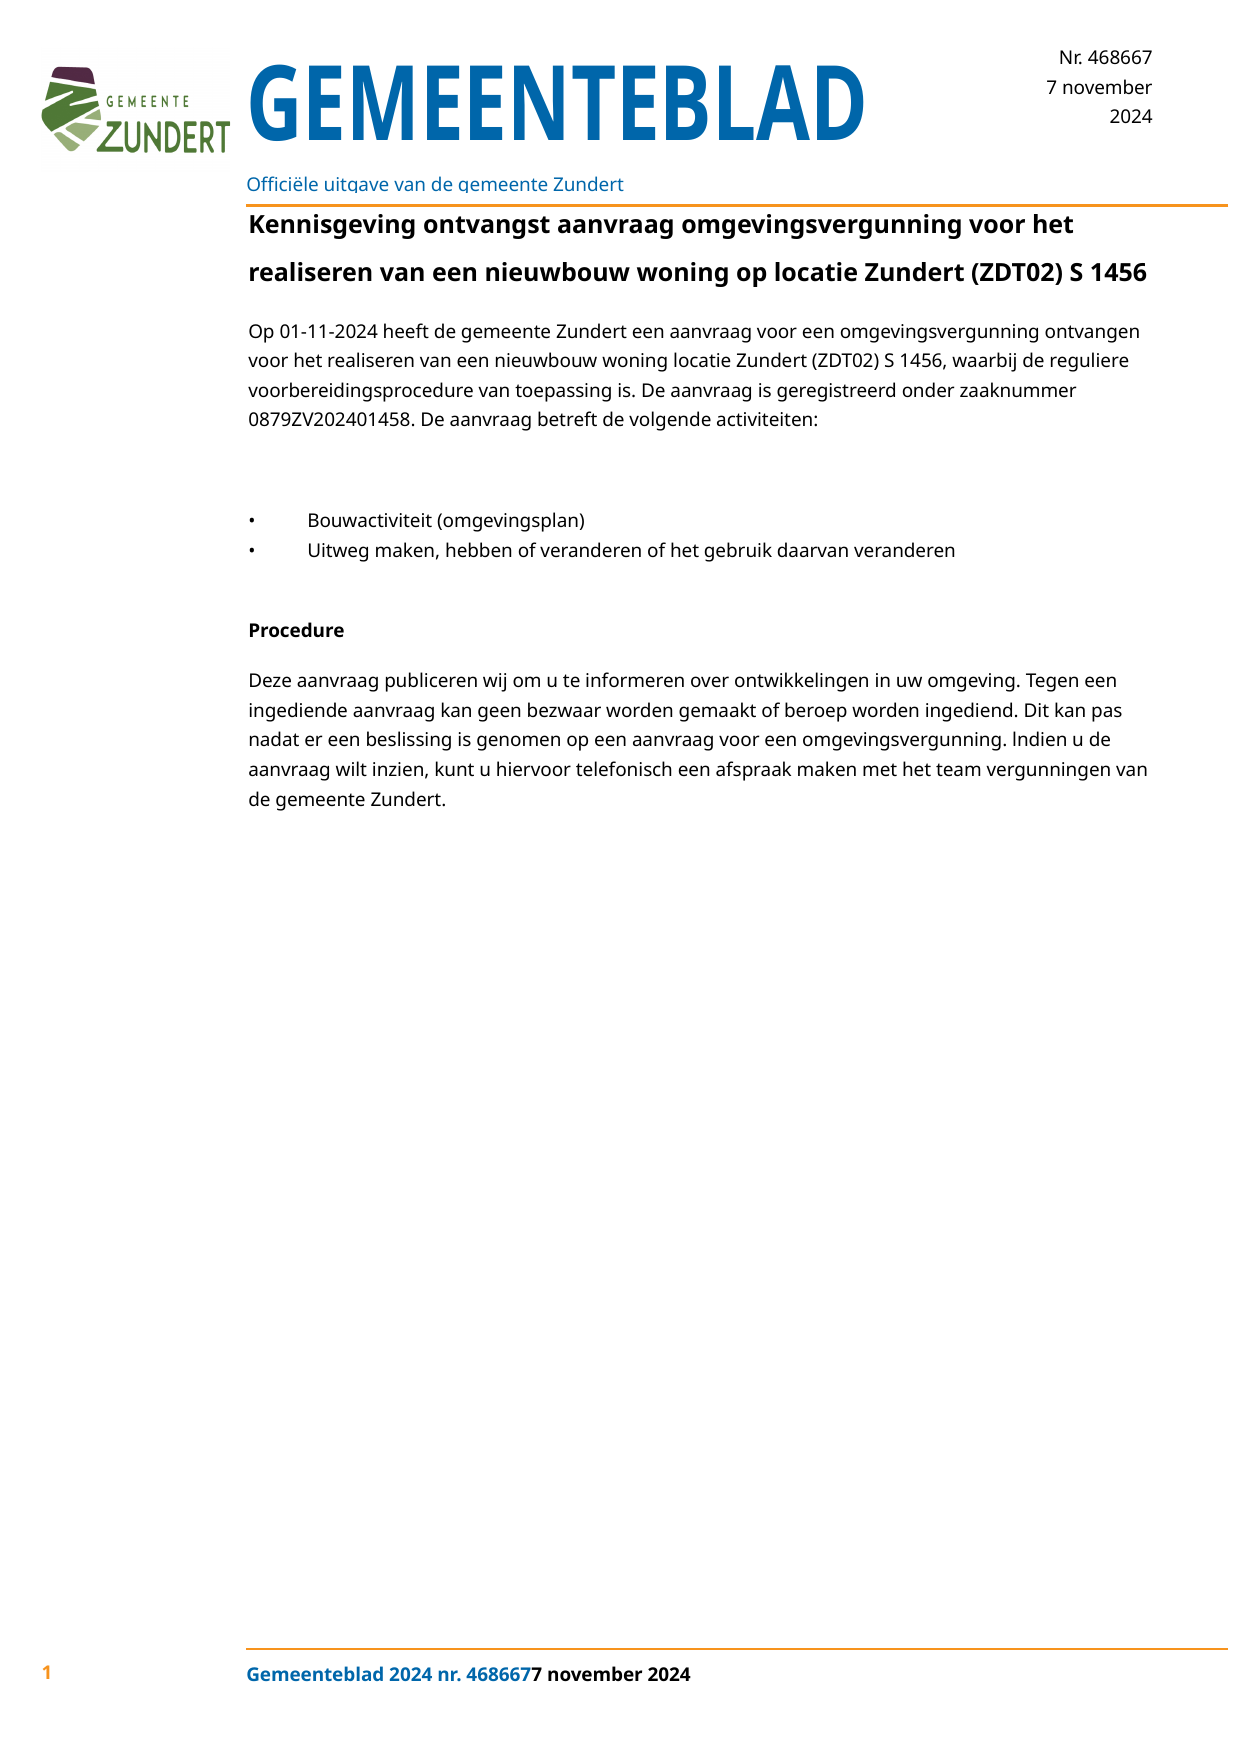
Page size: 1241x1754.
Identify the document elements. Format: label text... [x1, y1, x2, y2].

list Bouwactiviteit (omgevingsplan) [248, 507, 1152, 533]
text Kennisgeving ontvangst aanvraag omgevingsvergunning voor het realiseren van een nieuwbouw woning op locatie Zundert (ZDT02) S 1456 [248, 207, 1152, 288]
text Procedure [248, 617, 1152, 643]
picture [41, 47, 231, 172]
list Uitweg maken, hebben of veranderen of het gebruik daarvan veranderen [248, 537, 1152, 563]
text Deze aanvraag publiceren wij om u te informeren over ontwikkelingen in uw omgeving. Tegen een ingediende aanvraag kan geen bezwaar worden gemaakt of beroep worden ingediend. Dit kan pas nadat er een beslissing is genomen op een aanvraag voor een omgevingsvergunning. lndien u de aanvraag wilt inzien, kunt u hiervoor telefonisch een afspraak maken met het team vergunningen van de gemeente Zundert. [248, 667, 1152, 812]
text Op 01-11-2024 heeft de gemeente Zundert een aanvraag voor een omgevingsvergunning ontvangen voor het realiseren van een nieuwbouw woning locatie Zundert (ZDT02) S 1456, waarbij de reguliere voorbereidingsprocedure van toepassing is. De aanvraag is geregistreerd onder zaaknummer 0879ZV202401458. De aanvraag betreft de volgende activiteiten: [248, 318, 1152, 432]
